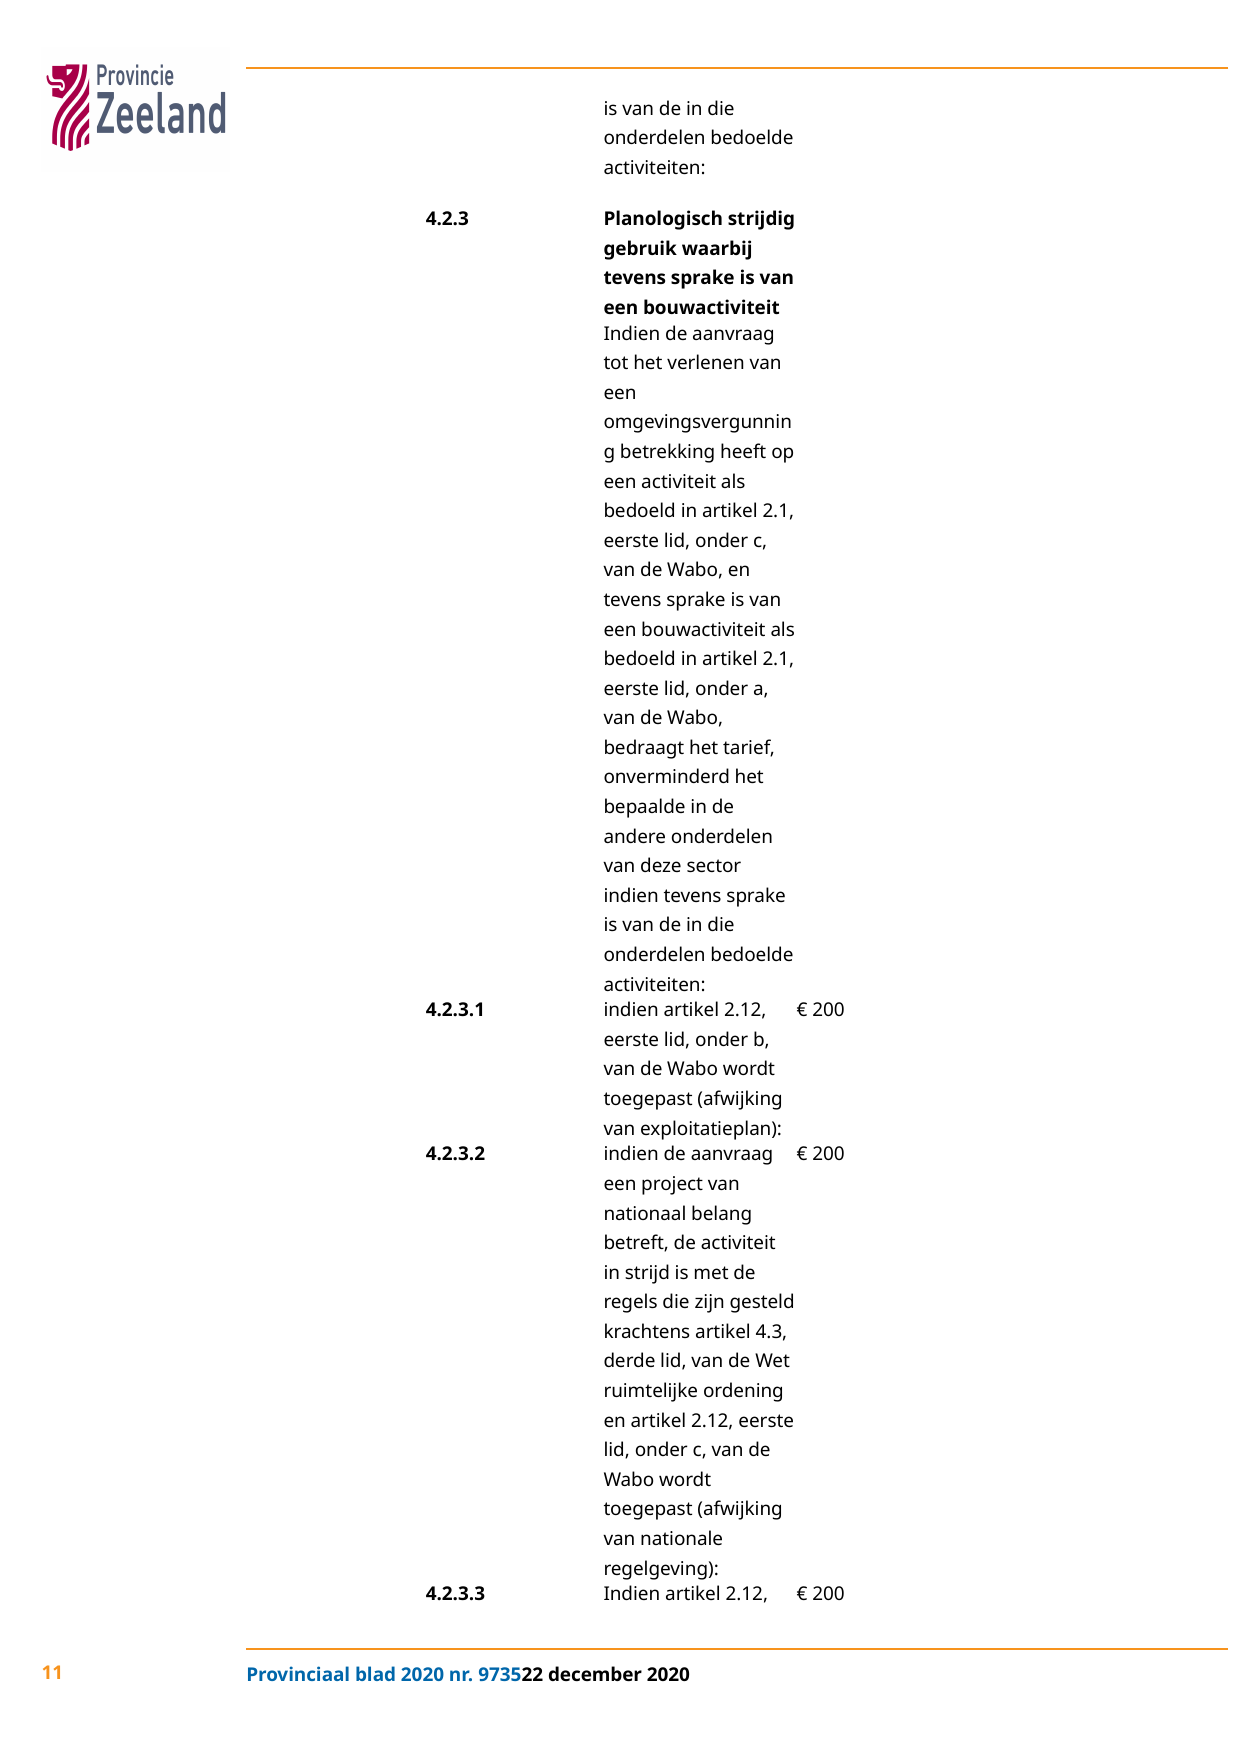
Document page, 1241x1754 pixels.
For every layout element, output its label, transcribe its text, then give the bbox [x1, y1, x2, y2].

table_cell [974, 180, 1152, 205]
table_cell [426, 95, 603, 180]
table_cell [796, 320, 974, 996]
table_cell [974, 95, 1152, 180]
table_cell [796, 205, 974, 320]
table_cell Indien artikel 2.12, [603, 1580, 796, 1606]
table_cell 4.2.3 [426, 205, 603, 320]
picture [41, 47, 231, 172]
table_cell indien artikel 2.12, eerste lid, onder b, van de Wabo wordt toegepast (afwijking van exploitatieplan): [603, 996, 796, 1141]
table_cell [974, 320, 1152, 996]
table_cell [426, 320, 603, 996]
table_cell [603, 180, 796, 205]
table_cell [248, 95, 426, 180]
table_cell € 200 [796, 1580, 974, 1606]
table_cell € 200 [796, 1141, 974, 1580]
table_cell [974, 1141, 1152, 1580]
table_cell [248, 180, 426, 205]
table_cell [974, 996, 1152, 1141]
table_cell [796, 95, 974, 180]
table_cell Planologisch strijdig gebruik waarbij tevens sprake is van een bouwactiviteit [603, 205, 796, 320]
table_cell indien de aanvraag een project van nationaal belang betreft, de activiteit in strijd is met de regels die zijn gesteld krachtens artikel 4.3, derde lid, van de Wet ruimtelijke ordening en artikel 2.12, eerste lid, onder c, van de Wabo wordt toegepast (afwijking van nationale regelgeving): [603, 1141, 796, 1580]
table_cell [974, 205, 1152, 320]
table_cell 4.2.3.1 [426, 996, 603, 1141]
table_cell is van de in die onderdelen bedoelde activiteiten: [603, 95, 796, 180]
table_cell [248, 1141, 426, 1580]
table_cell [248, 205, 426, 320]
table_cell [426, 180, 603, 205]
table_cell € 200 [796, 996, 974, 1141]
table_cell Indien de aanvraag tot het verlenen van een omgevingsvergunning betrekking heeft op een activiteit als bedoeld in artikel 2.1, eerste lid, onder c, van de Wabo, en tevens sprake is van een bouwactiviteit als bedoeld in artikel 2.1, eerste lid, onder a, van de Wabo, bedraagt het tarief, onverminderd het bepaalde in de andere onderdelen van deze sector indien tevens sprake is van de in die onderdelen bedoelde activiteiten: [603, 320, 796, 996]
table_cell [248, 996, 426, 1141]
table_cell 4.2.3.2 [426, 1141, 603, 1580]
table_cell [248, 320, 426, 996]
table_cell [796, 180, 974, 205]
table_cell [974, 1580, 1152, 1606]
table_cell 4.2.3.3 [426, 1580, 603, 1606]
table_cell [248, 1580, 426, 1606]
